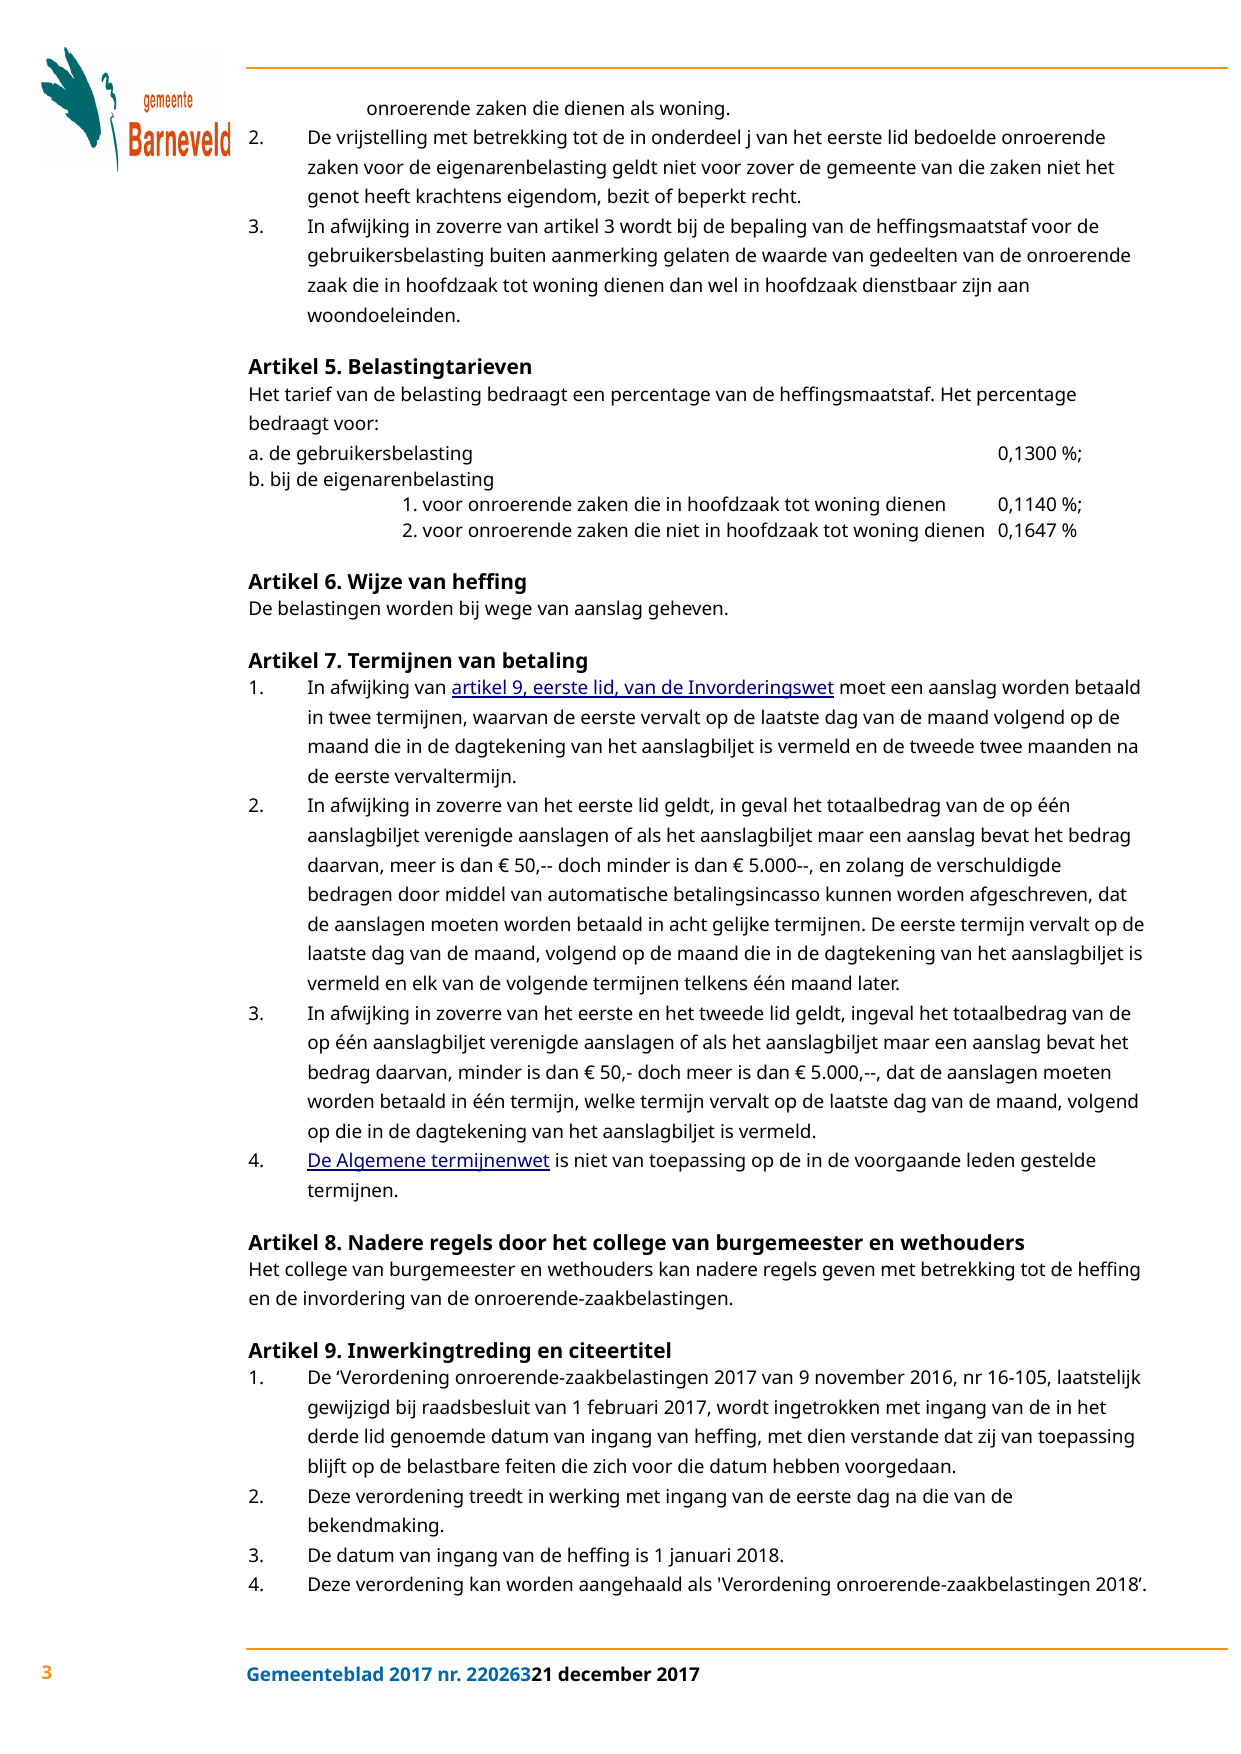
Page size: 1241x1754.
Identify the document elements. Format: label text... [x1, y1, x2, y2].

list In afwijking van artikel 9, eerste lid, van de Invorderingswet moet een aanslag worden betaald in twee termijnen, waarvan de eerste vervalt op de laatste dag van de maand volgend op de maand die in de dagtekening van het aanslagbiljet is vermeld en de tweede twee maanden na de eerste vervaltermijn. [248, 674, 1152, 789]
list De Algemene termijnenwet is niet van toepassing op de in de voorgaande leden gestelde termijnen. [248, 1148, 1152, 1203]
list De datum van ingang van de heffing is 1 januari 2018. [248, 1542, 1152, 1568]
table_cell 2. voor onroerende zaken die niet in hoofdzaak tot woning dienen [402, 517, 998, 543]
list In afwijking in zoverre van het eerste en het tweede lid geldt, ingeval het totaalbedrag van de op één aanslagbiljet verenigde aanslagen of als het aanslagbiljet maar een aanslag bevat het bedrag daarvan, minder is dan € 50,- doch meer is dan € 5.000,--, dat de aanslagen moeten worden betaald in één termijn, welke termijn vervalt op de laatste dag van de maand, volgend op die in de dagtekening van het aanslagbiljet is vermeld. [248, 1000, 1152, 1144]
picture [41, 47, 231, 172]
table_cell [248, 491, 402, 517]
text Artikel 5. Belastingtarieven [248, 352, 1152, 381]
table_header 0,1300 %; [998, 440, 1152, 466]
table_cell b. bij de eigenarenbelasting [248, 466, 1152, 491]
list onroerende zaken die dienen als woning. [307, 95, 1152, 121]
list In afwijking in zoverre van artikel 3 wordt bij de bepaling van de heffingsmaatstaf voor de gebruikersbelasting buiten aanmerking gelaten de waarde van gedeelten van de onroerende zaak die in hoofdzaak tot woning dienen dan wel in hoofdzaak dienstbaar zijn aan woondoeleinden. [248, 213, 1152, 328]
list De vrijstelling met betrekking tot de in onderdeel j van het eerste lid bedoelde onroerende zaken voor de eigenarenbelasting geldt niet voor zover de gemeente van die zaken niet het genot heeft krachtens eigendom, bezit of beperkt recht. [248, 124, 1152, 209]
table_header a. de gebruikersbelasting [248, 440, 998, 466]
list Deze verordening treedt in werking met ingang van de eerste dag na die van de bekendmaking. [248, 1483, 1152, 1538]
list Deze verordening kan worden aangehaald als 'Verordening onroerende-zaakbelastingen 2018’. [248, 1572, 1152, 1597]
table_cell [248, 517, 402, 543]
text Artikel 8. Nadere regels door het college van burgemeester en wethouders [248, 1228, 1152, 1256]
list De ‘Verordening onroerende-zaakbelastingen 2017 van 9 november 2016, nr 16-105, laatstelijk gewijzigd bij raadsbesluit van 1 februari 2017, wordt ingetrokken met ingang van de in het derde lid genoemde datum van ingang van heffing, met dien verstande dat zij van toepassing blijft op de belastbare feiten die zich voor die datum hebben voorgedaan. [248, 1364, 1152, 1479]
text Artikel 9. Inwerkingtreding en citeertitel [248, 1336, 1152, 1364]
text Het tarief van de belasting bedraagt een percentage van de heffingsmaatstaf. Het percentage bedraagt voor: [248, 381, 1152, 436]
table_cell 0,1140 %; [998, 491, 1152, 517]
table_cell 0,1647 % [998, 517, 1152, 543]
text De belastingen worden bij wege van aanslag geheven. [248, 595, 1152, 621]
text Het college van burgemeester en wethouders kan nadere regels geven met betrekking tot de heffing en de invordering van de onroerende-zaakbelastingen. [248, 1256, 1152, 1311]
text Artikel 6. Wijze van heffing [248, 567, 1152, 595]
text Artikel 7. Termijnen van betaling [248, 646, 1152, 674]
table_cell 1. voor onroerende zaken die in hoofdzaak tot woning dienen [402, 491, 998, 517]
list In afwijking in zoverre van het eerste lid geldt, in geval het totaalbedrag van de op één aanslagbiljet verenigde aanslagen of als het aanslagbiljet maar een aanslag bevat het bedrag daarvan, meer is dan € 50,-- doch minder is dan € 5.000--, en zolang de verschuldigde bedragen door middel van automatische betalingsincasso kunnen worden afgeschreven, dat de aanslagen moeten worden betaald in acht gelijke termijnen. De eerste termijn vervalt op de laatste dag van de maand, volgend op de maand die in de dagtekening van het aanslagbiljet is vermeld en elk van de volgende termijnen telkens één maand later. [248, 793, 1152, 996]
